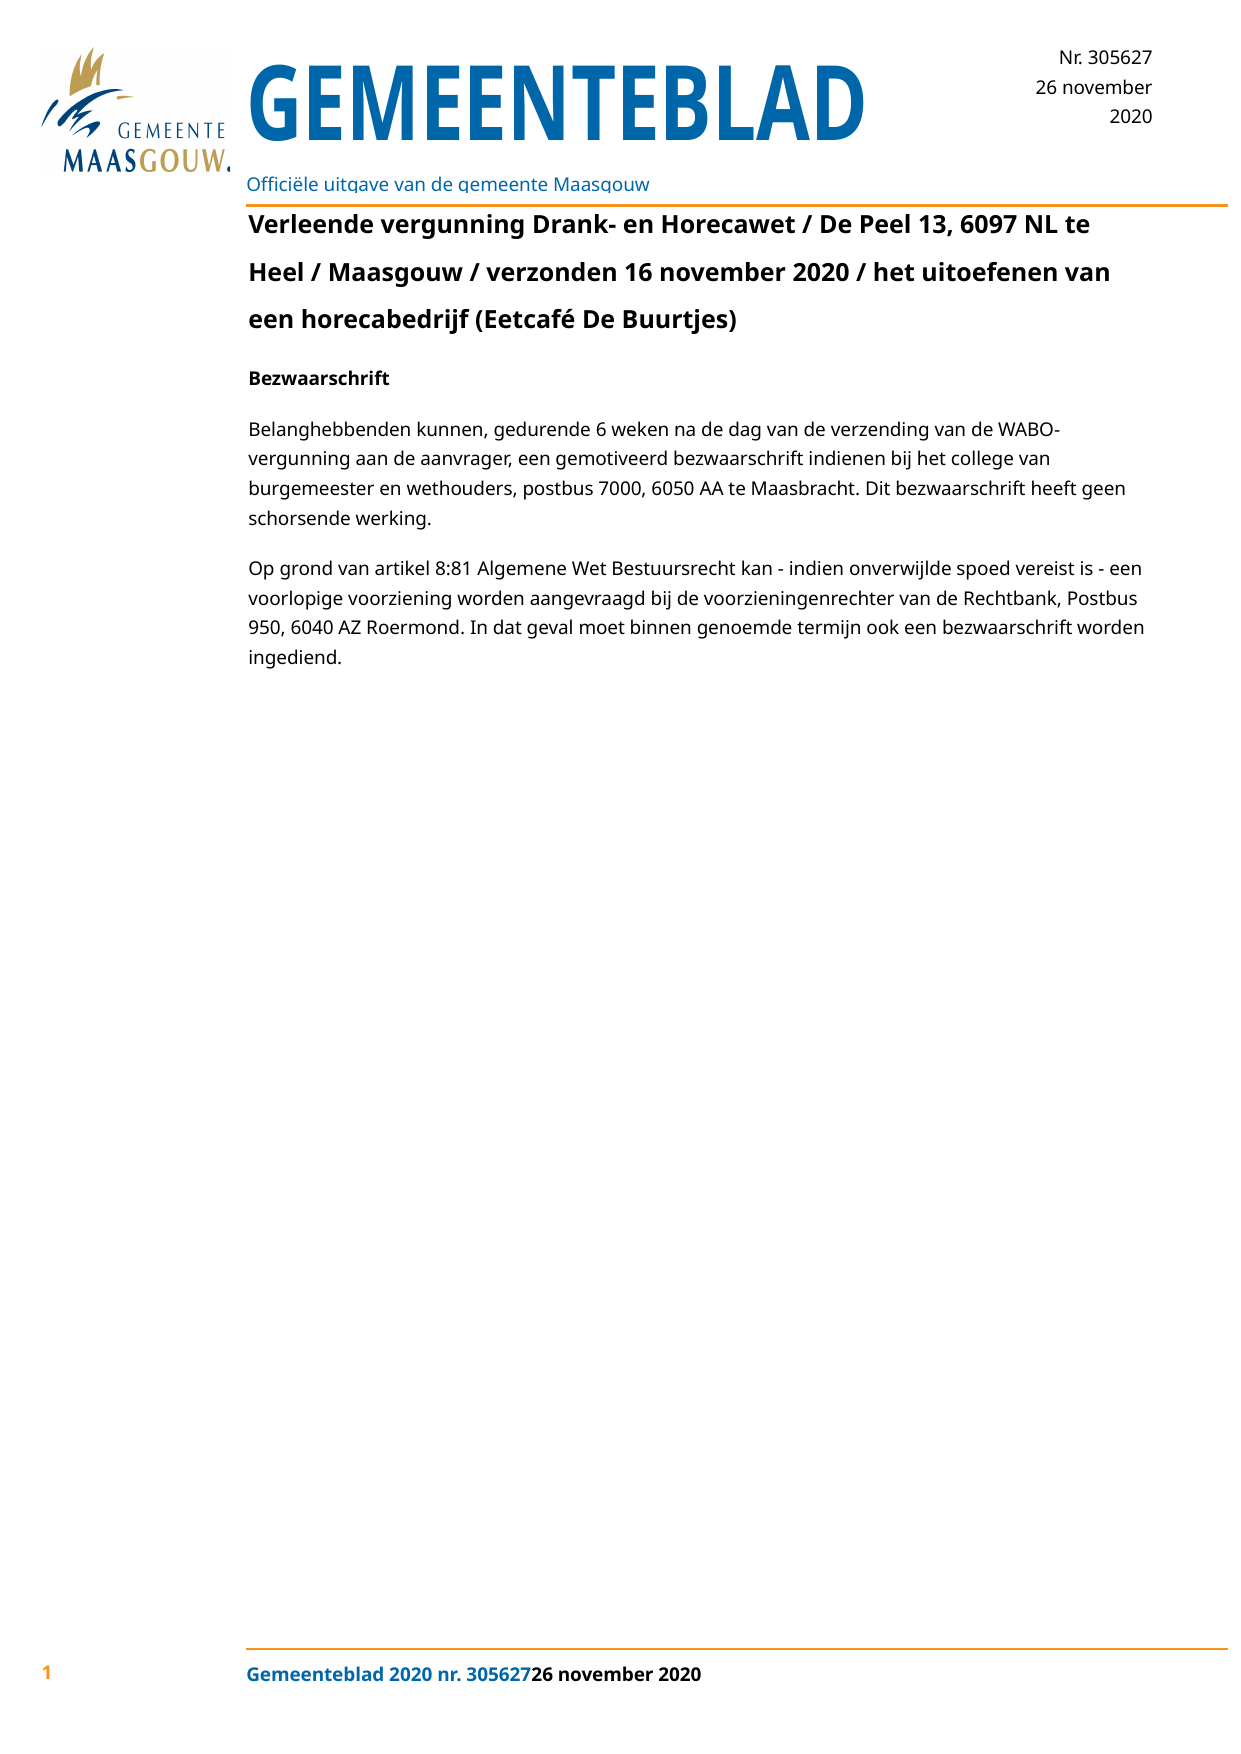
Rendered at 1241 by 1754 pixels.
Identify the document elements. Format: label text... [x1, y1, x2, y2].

text Belanghebbenden kunnen, gedurende 6 weken na de dag van de verzending van de WABO-vergunning aan de aanvrager, een gemotiveerd bezwaarschrift indienen bij het college van burgemeester en wethouders, postbus 7000, 6050 AA te Maasbracht. Dit bezwaarschrift heeft geen schorsende werking. [248, 416, 1152, 530]
text Op grond van artikel 8:81 Algemene Wet Bestuursrecht kan - indien onverwijlde spoed vereist is - een voorlopige voorziening worden aangevraagd bij de voorzieningenrechter van de Rechtbank, Postbus 950, 6040 AZ Roermond. In dat geval moet binnen genoemde termijn ook een bezwaarschrift worden ingediend. [248, 555, 1152, 669]
text Verleende vergunning Drank- en Horecawet / De Peel 13, 6097 NL te Heel / Maasgouw / verzonden 16 november 2020 / het uitoefenen van een horecabedrijf (Eetcafé De Buurtjes) [248, 207, 1152, 336]
text Bezwaarschrift [248, 366, 1152, 391]
picture [41, 47, 231, 172]
